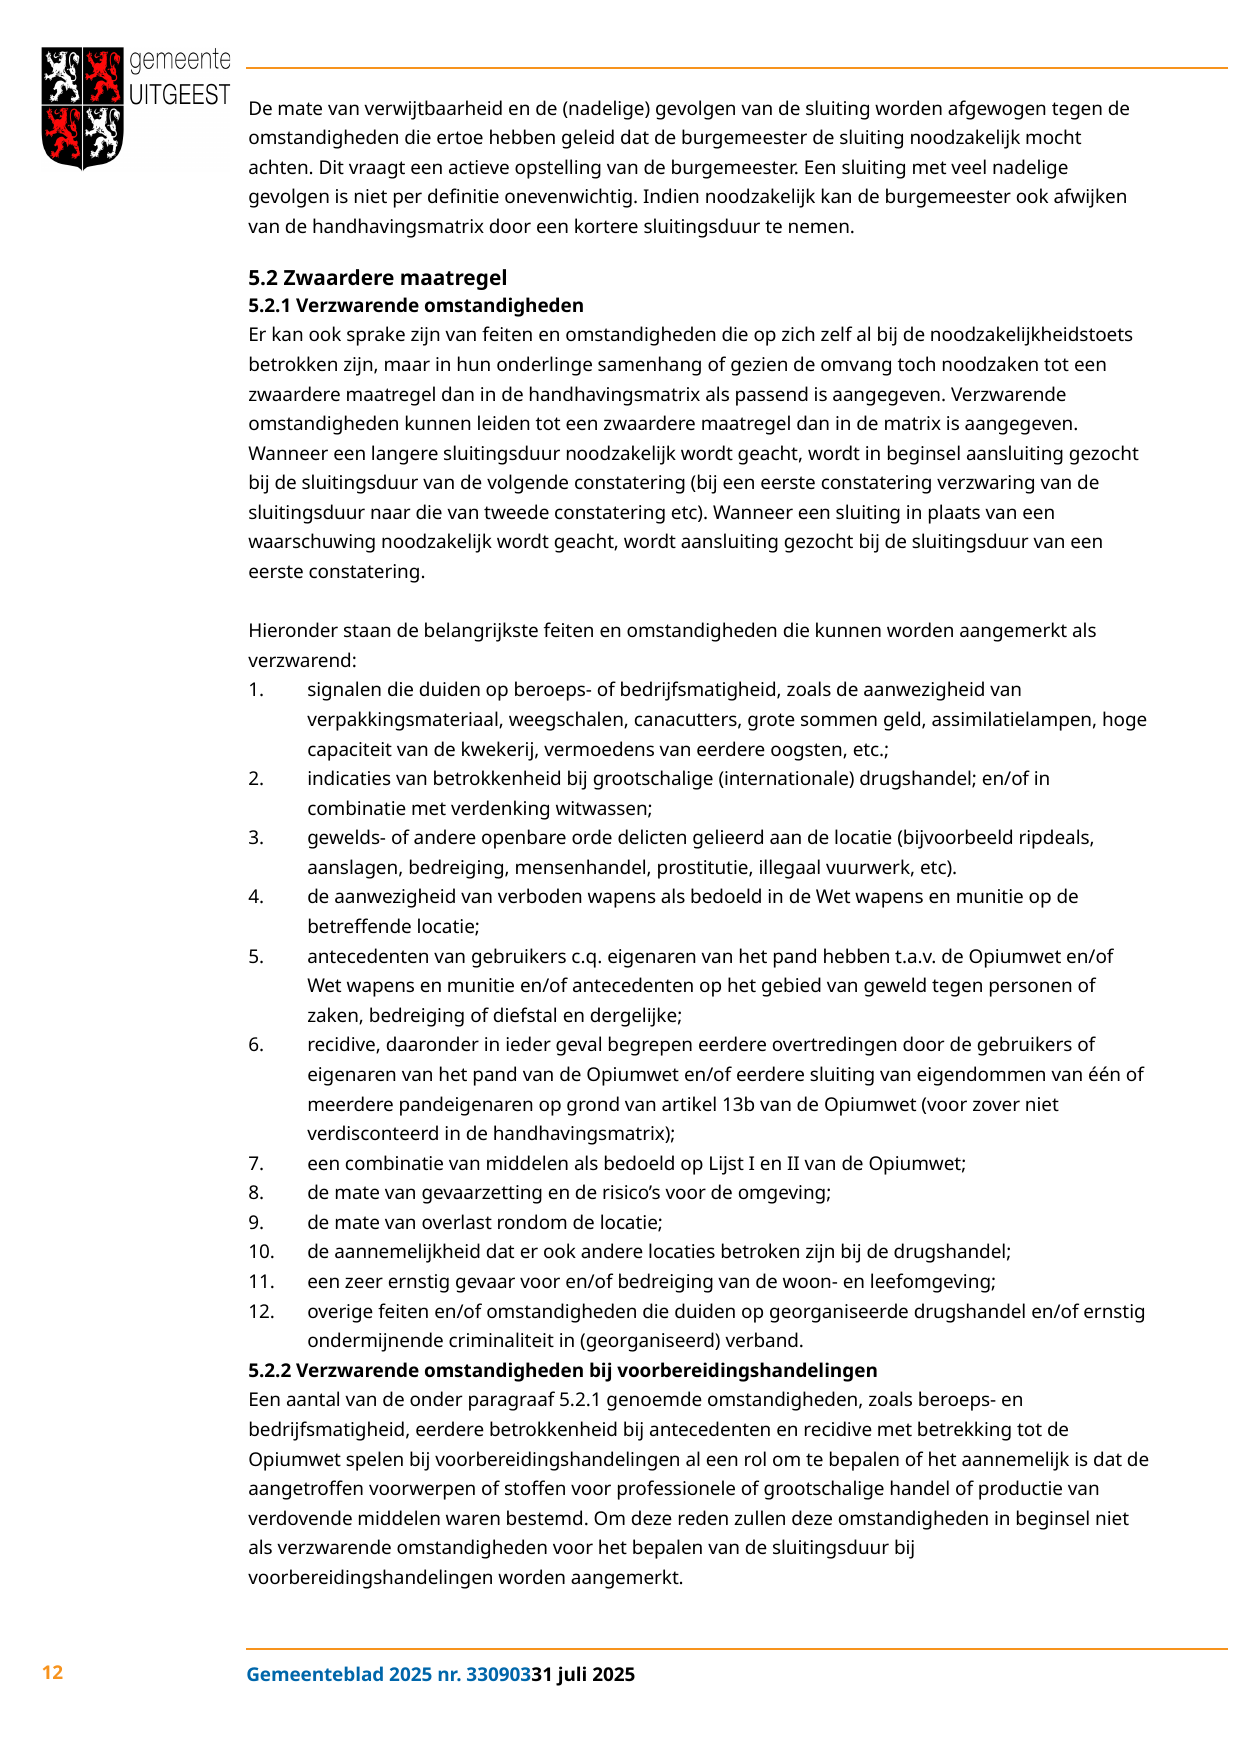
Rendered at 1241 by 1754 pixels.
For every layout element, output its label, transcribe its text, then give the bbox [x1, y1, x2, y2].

list overige feiten en/of omstandigheden die duiden op georganiseerde drugshandel en/of ernstig ondermijnende criminaliteit in (georganiseerd) verband. [248, 1298, 1152, 1353]
text Hieronder staan de belangrijkste feiten en omstandigheden die kunnen worden aangemerkt als verzwarend: [248, 617, 1152, 673]
text Een aantal van de onder paragraaf 5.2.1 genoemde omstandigheden, zoals beroeps- en bedrijfsmatigheid, eerdere betrokkenheid bij antecedenten en recidive met betrekking tot de Opiumwet spelen bij voorbereidingshandelingen al een rol om te bepalen of het aannemelijk is dat de aangetroffen voorwerpen of stoffen voor professionele of grootschalige handel of productie van verdovende middelen waren bestemd. Om deze reden zullen deze omstandigheden in beginsel niet als verzwarende omstandigheden voor het bepalen van de sluitingsduur bij voorbereidingshandelingen worden aangemerkt. [248, 1387, 1152, 1590]
list gewelds- of andere openbare orde delicten gelieerd aan de locatie (bijvoorbeeld ripdeals, aanslagen, bedreiging, mensenhandel, prostitutie, illegaal vuurwerk, etc). [248, 824, 1152, 880]
list een combinatie van middelen als bedoeld op Lijst I en II van de Opiumwet; [248, 1150, 1152, 1176]
list de aannemelijkheid dat er ook andere locaties betroken zijn bij de drugshandel; [248, 1239, 1152, 1264]
text 5.2.1 Verzwarende omstandigheden [248, 292, 1152, 318]
text 5.2 Zwaardere maatregel [248, 263, 1152, 292]
list de mate van gevaarzetting en de risico’s voor de omgeving; [248, 1179, 1152, 1205]
text Er kan ook sprake zijn van feiten en omstandigheden die op zich zelf al bij de noodzakelijkheidstoets betrokken zijn, maar in hun onderlinge samenhang of gezien de omvang toch noodzaken tot een zwaardere maatregel dan in de handhavingsmatrix als passend is aangegeven. Verzwarende omstandigheden kunnen leiden tot een zwaardere maatregel dan in de matrix is aangegeven. Wanneer een langere sluitingsduur noodzakelijk wordt geacht, wordt in beginsel aansluiting gezocht bij de sluitingsduur van de volgende constatering (bij een eerste constatering verzwaring van de sluitingsduur naar die van tweede constatering etc). Wanneer een sluiting in plaats van een waarschuwing noodzakelijk wordt geacht, wordt aansluiting gezocht bij de sluitingsduur van een eerste constatering. [248, 322, 1152, 584]
list indicaties van betrokkenheid bij grootschalige (internationale) drugshandel; en/of in combinatie met verdenking witwassen; [248, 765, 1152, 821]
list een zeer ernstig gevaar voor en/of bedreiging van de woon- en leefomgeving; [248, 1268, 1152, 1294]
picture [41, 47, 231, 172]
list signalen die duiden op beroeps- of bedrijfsmatigheid, zoals de aanwezigheid van verpakkingsmateriaal, weegschalen, canacutters, grote sommen geld, assimilatielampen, hoge capaciteit van de kwekerij, vermoedens van eerdere oogsten, etc.; [248, 677, 1152, 761]
list antecedenten van gebruikers c.q. eigenaren van het pand hebben t.a.v. de Opiumwet en/of Wet wapens en munitie en/of antecedenten op het gebied van geweld tegen personen of zaken, bedreiging of diefstal en dergelijke; [248, 943, 1152, 1028]
list de mate van overlast rondom de locatie; [248, 1209, 1152, 1235]
text 5.2.2 Verzwarende omstandigheden bij voorbereidingshandelingen [248, 1357, 1152, 1383]
list de aanwezigheid van verboden wapens als bedoeld in de Wet wapens en munitie op de betreffende locatie; [248, 884, 1152, 939]
text De mate van verwijtbaarheid en de (nadelige) gevolgen van de sluiting worden afgewogen tegen de omstandigheden die ertoe hebben geleid dat de burgemeester de sluiting noodzakelijk mocht achten. Dit vraagt een actieve opstelling van de burgemeester. Een sluiting met veel nadelige gevolgen is niet per definitie onevenwichtig. Indien noodzakelijk kan de burgemeester ook afwijken van de handhavingsmatrix door een kortere sluitingsduur te nemen. [248, 95, 1152, 239]
list recidive, daaronder in ieder geval begrepen eerdere overtredingen door de gebruikers of eigenaren van het pand van de Opiumwet en/of eerdere sluiting van eigendommen van één of meerdere pandeigenaren op grond van artikel 13b van de Opiumwet (voor zover niet verdisconteerd in de handhavingsmatrix); [248, 1032, 1152, 1146]
